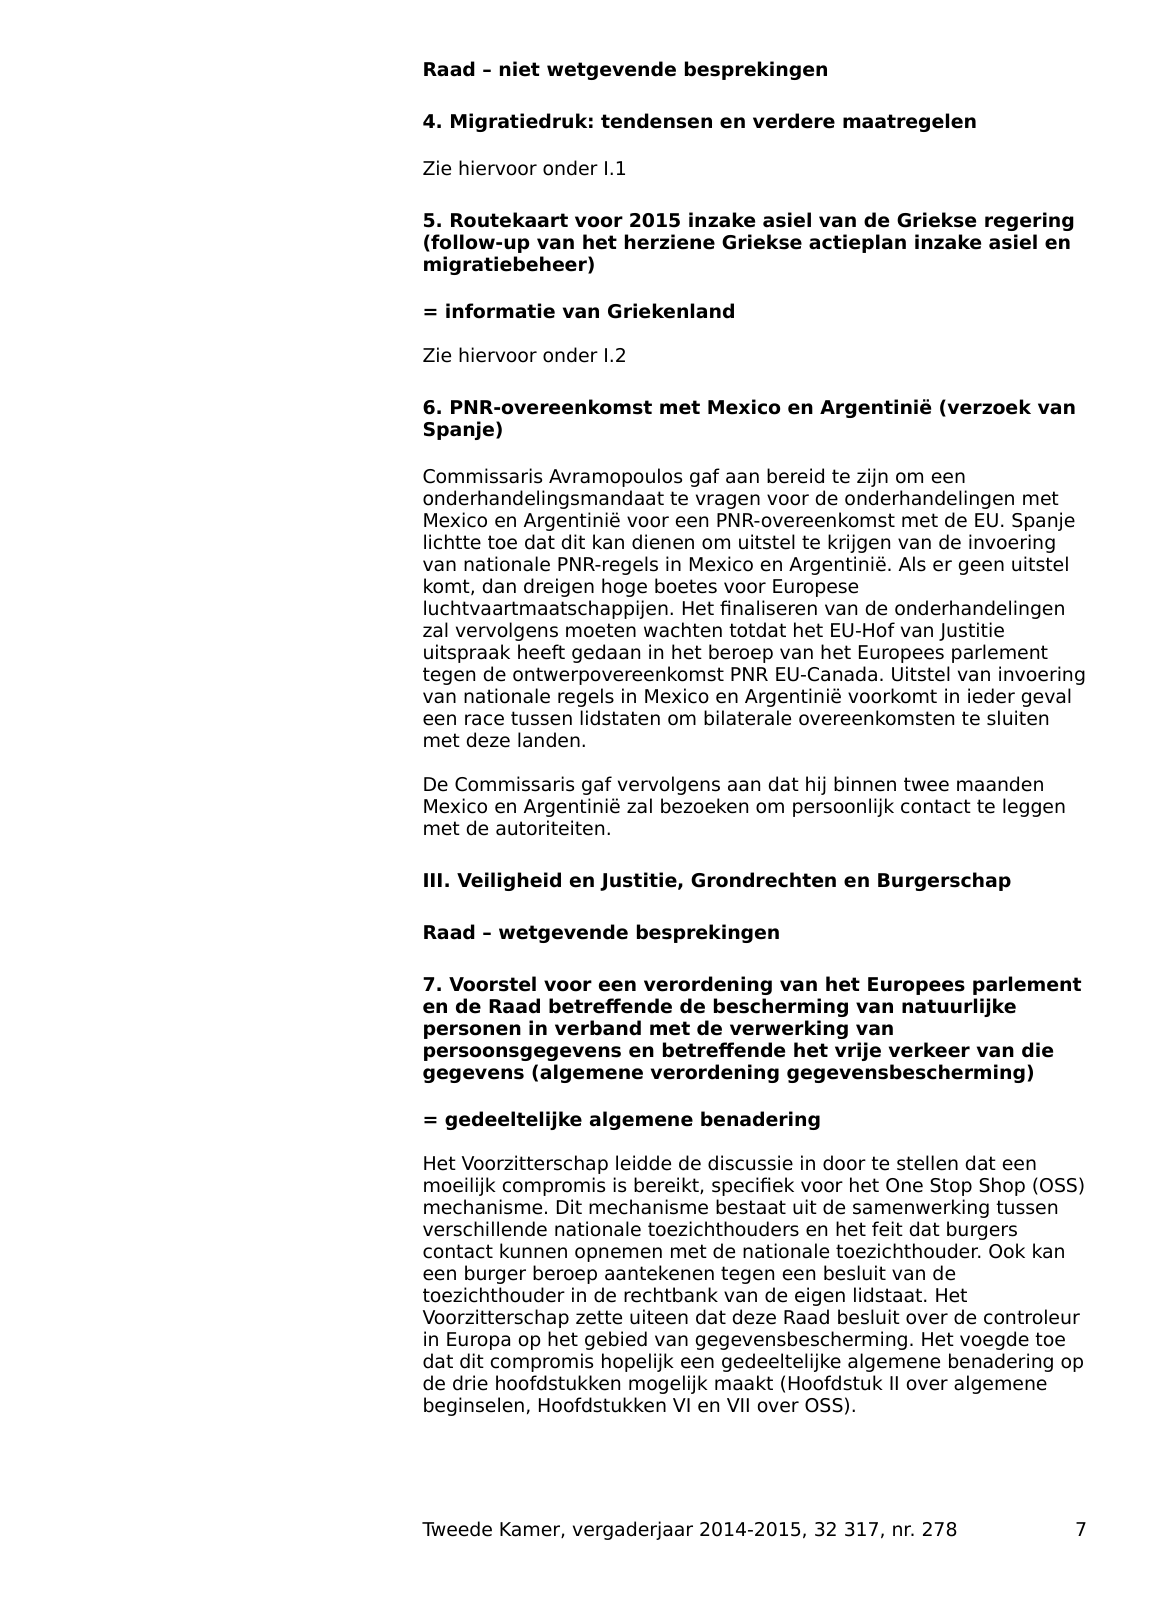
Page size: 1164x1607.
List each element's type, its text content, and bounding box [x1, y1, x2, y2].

subtitle 7. Voorstel voor een verordening van het Europees parlement en de Raad betreffende de bescherming van natuurlijke personen in verband met de verwerking van persoonsgegevens en betreffende het vrije verkeer van die gegevens (algemene verordening gegevensbescherming) [422, 974, 1087, 1084]
text De Commissaris gaf vervolgens aan dat hij binnen twee maanden Mexico en Argentinië zal bezoeken om persoonlijk contact te leggen met de autoriteiten. [422, 774, 1087, 840]
subtitle Raad – wetgevende besprekingen [422, 922, 1087, 944]
subtitle Raad – niet wetgevende besprekingen [422, 59, 1087, 81]
subtitle 5. Routekaart voor 2015 inzake asiel van de Griekse regering (follow-up van het herziene Griekse actieplan inzake asiel en migratiebeheer) [422, 210, 1087, 276]
subtitle 6. PNR-overeenkomst met Mexico en Argentinië (verzoek van Spanje) [422, 397, 1087, 441]
subtitle III. Veiligheid en Justitie, Grondrechten en Burgerschap [422, 870, 1087, 892]
text = informatie van Griekenland [422, 301, 1087, 323]
text Zie hiervoor onder I.1 [422, 158, 1087, 180]
text Zie hiervoor onder I.2 [422, 345, 1087, 367]
text Commissaris Avramopoulos gaf aan bereid te zijn om een onderhandelingsmandaat te vragen voor de onderhandelingen met Mexico en Argentinië voor een PNR-overeenkomst met de EU. Spanje lichtte toe dat dit kan dienen om uitstel te krijgen van de invoering van nationale PNR-regels in Mexico en Argentinië. Als er geen uitstel komt, dan dreigen hoge boetes voor Europese luchtvaartmaatschappijen. Het finaliseren van de onderhandelingen zal vervolgens moeten wachten totdat het EU-Hof van Justitie uitspraak heeft gedaan in het beroep van het Europees parlement tegen de ontwerpovereenkomst PNR EU-Canada. Uitstel van invoering van nationale regels in Mexico en Argentinië voorkomt in ieder geval een race tussen lidstaten om bilaterale overeenkomsten te sluiten met deze landen. [422, 466, 1087, 752]
text = gedeeltelijke algemene benadering [422, 1109, 1087, 1131]
subtitle 4. Migratiedruk: tendensen en verdere maatregelen [422, 111, 1087, 133]
text Het Voorzitterschap leidde de discussie in door te stellen dat een moeilijk compromis is bereikt, specifiek voor het One Stop Shop (OSS) mechanisme. Dit mechanisme bestaat uit de samenwerking tussen verschillende nationale toezichthouders en het feit dat burgers contact kunnen opnemen met de nationale toezichthouder. Ook kan een burger beroep aantekenen tegen een besluit van de toezichthouder in de rechtbank van de eigen lidstaat. Het Voorzitterschap zette uiteen dat deze Raad besluit over de controleur in Europa op het gebied van gegevensbescherming. Het voegde toe dat dit compromis hopelijk een gedeeltelijke algemene benadering op de drie hoofdstukken mogelijk maakt (Hoofdstuk II over algemene beginselen, Hoofdstukken VI en VII over OSS). [422, 1153, 1087, 1417]
